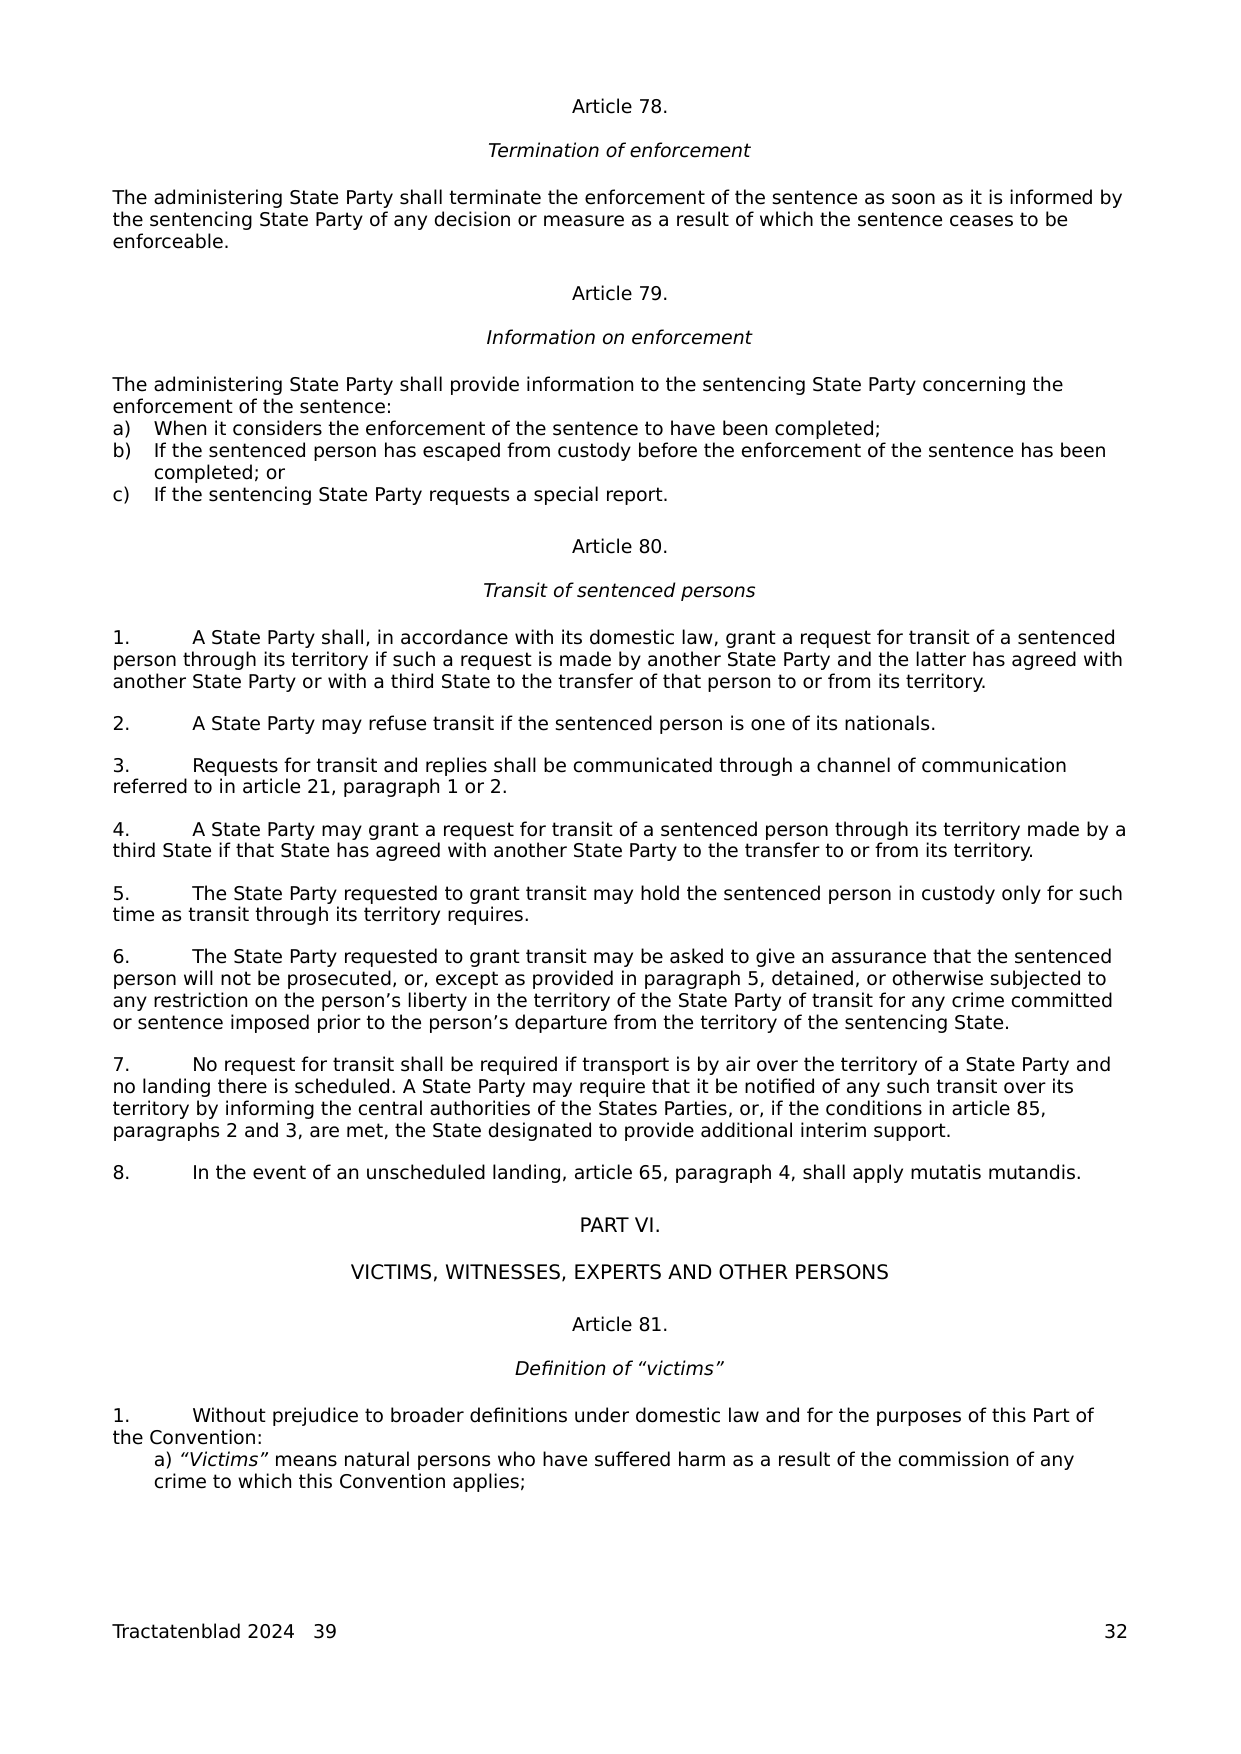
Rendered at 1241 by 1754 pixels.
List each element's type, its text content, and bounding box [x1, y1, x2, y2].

text b) If the sentenced person has escaped from custody before the enforcement of the sentence has been completed; or [112, 440, 1128, 484]
subtitle Article 80. Transit of sentenced persons [112, 536, 1128, 602]
text The administering State Party shall provide information to the sentencing State Party concerning the enforcement of the sentence: [112, 374, 1128, 418]
text a) “Victims” means natural persons who have suffered harm as a result of the commission of any crime to which this Convention applies; [153, 1449, 1128, 1493]
subtitle Article 79. Information on enforcement [112, 283, 1128, 349]
text 7. No request for transit shall be required if transport is by air over the territory of a State Party and no landing there is scheduled. A State Party may require that it be notified of any such transit over its territory by informing the central authorities of the States Parties, or, if the conditions in article 85, paragraphs 2 and 3, are met, the State designated to provide additional interim support. [112, 1054, 1128, 1142]
subtitle Article 81. Definition of “victims” [112, 1314, 1128, 1380]
text 6. The State Party requested to grant transit may be asked to give an assurance that the sentenced person will not be prosecuted, or, except as provided in paragraph 5, detained, or otherwise subjected to any restriction on the person’s liberty in the territory of the State Party of transit for any crime committed or sentence imposed prior to the person’s departure from the territory of the sentencing State. [112, 946, 1128, 1034]
text a) When it considers the enforcement of the sentence to have been completed; [112, 418, 1128, 440]
subtitle Article 78. Termination of enforcement [112, 96, 1128, 162]
text 8. In the event of an unscheduled landing, article 65, paragraph 4, shall apply mutatis mutandis. [112, 1162, 1128, 1184]
text 1. A State Party shall, in accordance with its domestic law, grant a request for transit of a sentenced person through its territory if such a request is made by another State Party and the latter has agreed with another State Party or with a third State to the transfer of that person to or from its territory. [112, 627, 1128, 692]
text c) If the sentencing State Party requests a special report. [112, 484, 1128, 506]
text 4. A State Party may grant a request for transit of a sentenced person through its territory made by a third State if that State has agreed with another State Party to the transfer to or from its territory. [112, 818, 1128, 862]
text The administering State Party shall terminate the enforcement of the sentence as soon as it is informed by the sentencing State Party of any decision or measure as a result of which the sentence ceases to be enforceable. [112, 187, 1128, 253]
text 5. The State Party requested to grant transit may hold the sentenced person in custody only for such time as transit through its territory requires. [112, 882, 1128, 926]
text 2. A State Party may refuse transit if the sentenced person is one of its nationals. [112, 712, 1128, 734]
text 1. Without prejudice to broader definitions under domestic law and for the purposes of this Part of the Convention: [112, 1405, 1128, 1449]
text 3. Requests for transit and replies shall be communicated through a channel of communication referred to in article 21, paragraph 1 or 2. [112, 754, 1128, 798]
subtitle PART VI. VICTIMS, WITNESSES, EXPERTS AND OTHER PERSONS [112, 1214, 1128, 1284]
